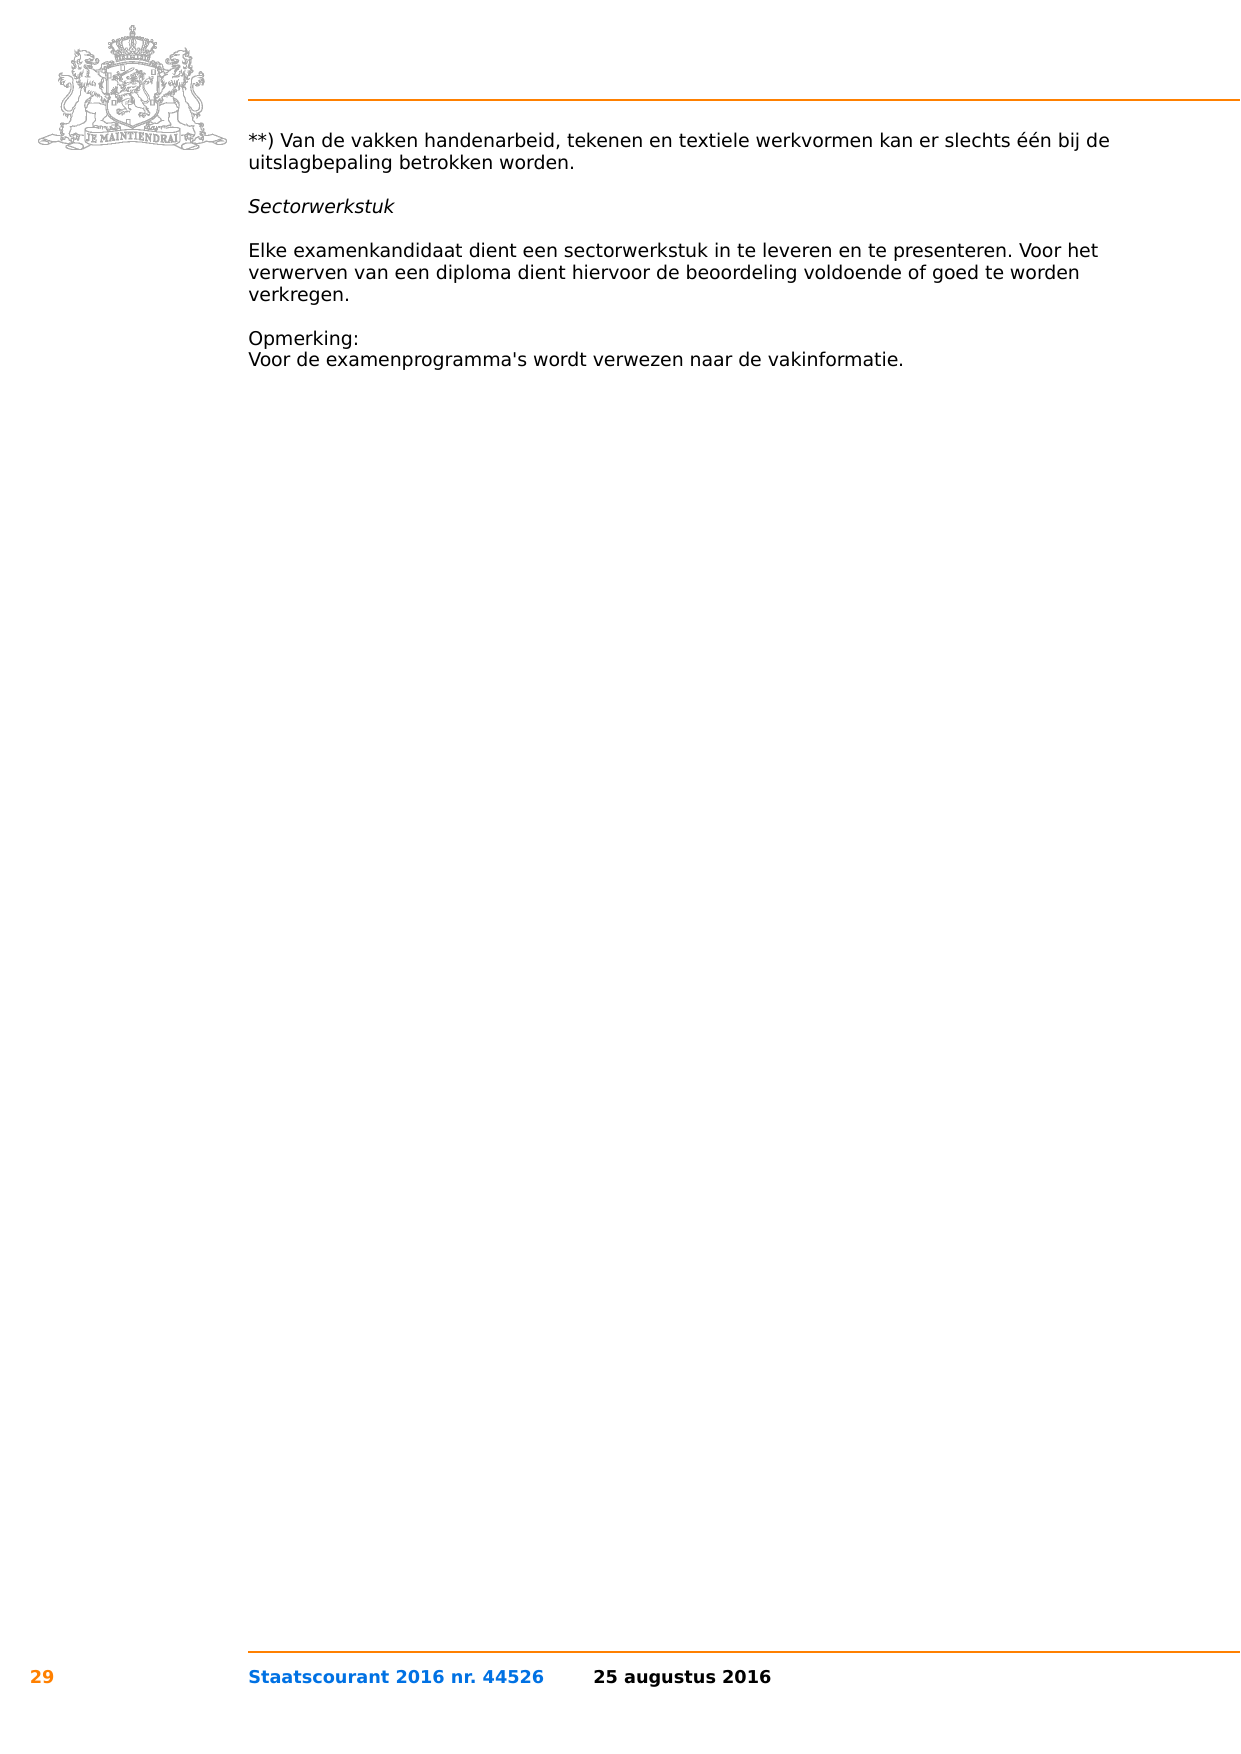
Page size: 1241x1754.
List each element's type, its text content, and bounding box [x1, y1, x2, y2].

text Elke examenkandidaat dient een sectorwerkstuk in te leveren en te presenteren. Voor het verwerven van een diploma dient hiervoor de beoordeling voldoende of goed te worden verkregen. [248, 239, 1163, 306]
text Voor de examenprogramma's wordt verwezen naar de vakinformatie. [248, 349, 1163, 371]
text Opmerking: [248, 327, 1163, 349]
picture [38, 25, 227, 150]
subtitle Sectorwerkstuk [248, 196, 1163, 218]
text **) Van de vakken handenarbeid, tekenen en textiele werkvormen kan er slechts één bij de uitslagbepaling betrokken worden. [248, 130, 1163, 174]
